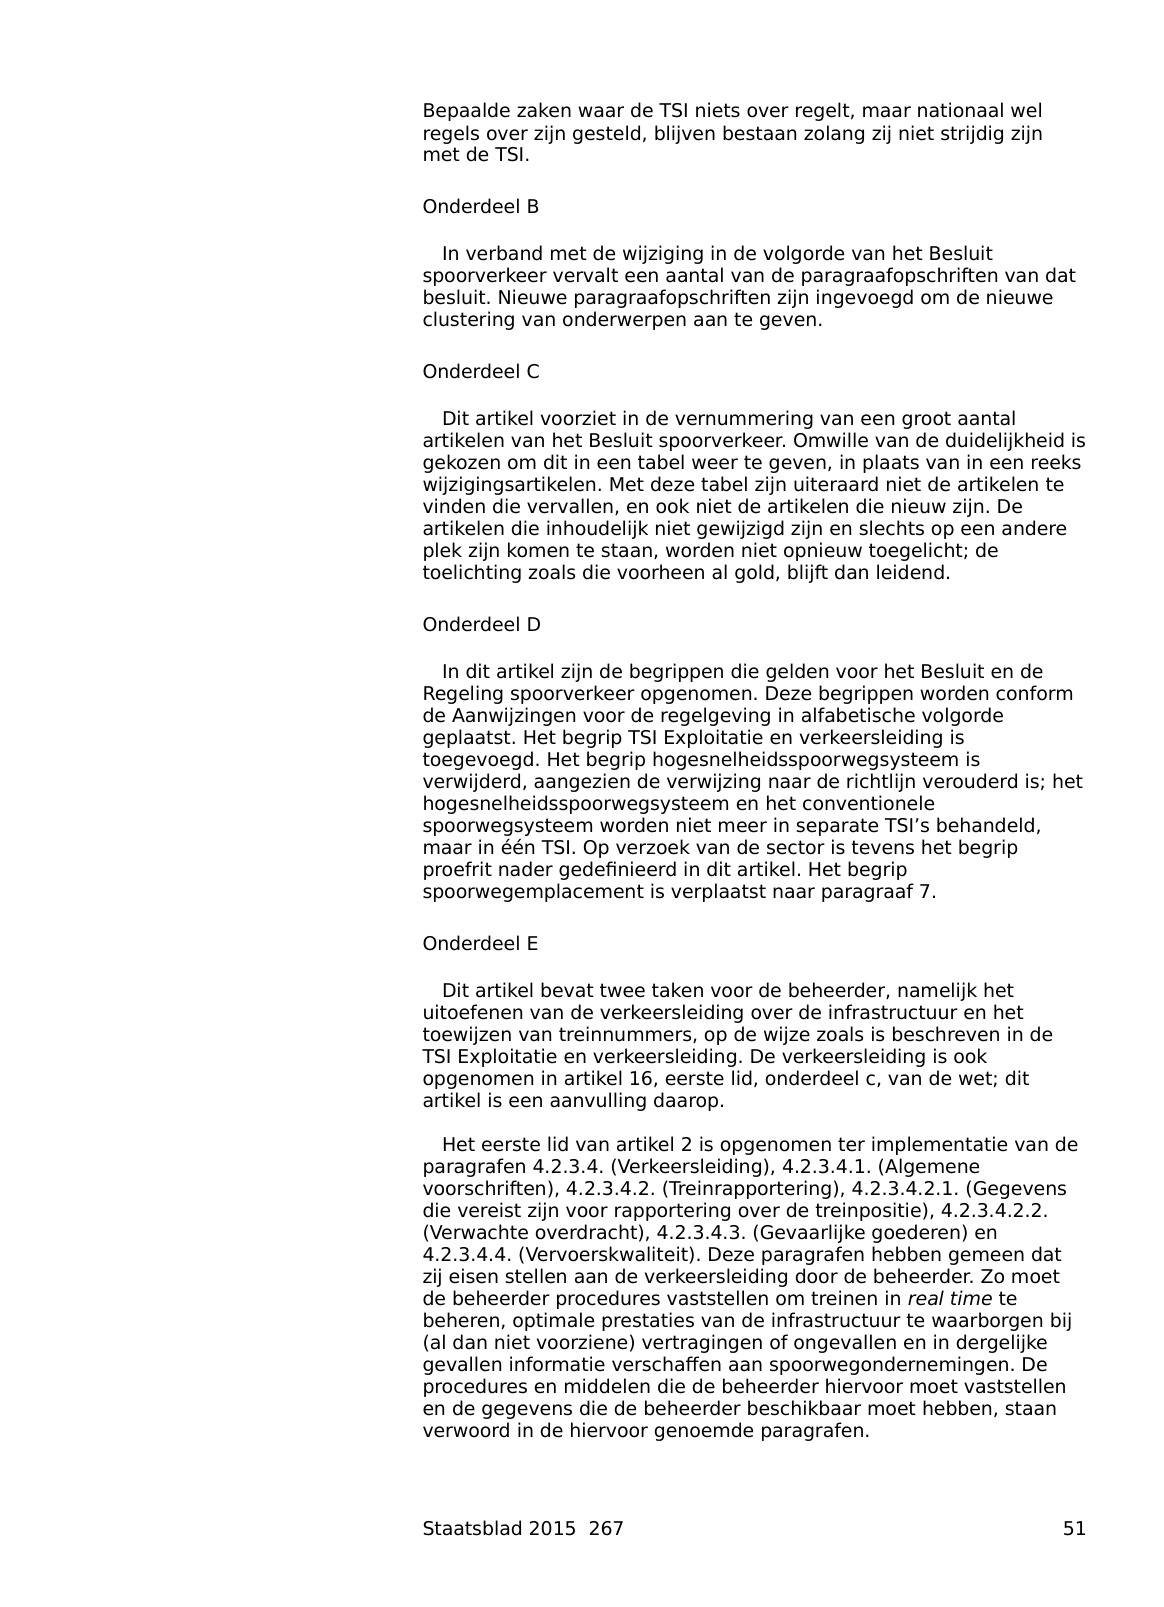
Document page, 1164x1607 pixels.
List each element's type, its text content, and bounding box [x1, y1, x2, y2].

text Bepaalde zaken waar de TSI niets over regelt, maar nationaal wel regels over zijn gesteld, blijven bestaan zolang zij niet strijdig zijn met de TSI. [422, 100, 1087, 166]
subtitle Onderdeel B [422, 196, 1087, 218]
subtitle Onderdeel D [422, 614, 1087, 636]
subtitle Onderdeel C [422, 361, 1087, 383]
text Het eerste lid van artikel 2 is opgenomen ter implementatie van de paragrafen 4.2.3.4. (Verkeersleiding), 4.2.3.4.1. (Algemene voorschriften), 4.2.3.4.2. (Treinrapportering), 4.2.3.4.2.1. (Gegevens die vereist zijn voor rapportering over de treinpositie), 4.2.3.4.2.2. (Verwachte overdracht), 4.2.3.4.3. (Gevaarlijke goederen) en 4.2.3.4.4. (Vervoerskwaliteit). Deze paragrafen hebben gemeen dat zij eisen stellen aan de verkeersleiding door de beheerder. Zo moet de beheerder procedures vaststellen om treinen in real time te beheren, optimale prestaties van de infrastructuur te waarborgen bij (al dan niet voorziene) vertragingen of ongevallen en in dergelijke gevallen informatie verschaffen aan spoorwegondernemingen. De procedures en middelen die de beheerder hiervoor moet vaststellen en de gegevens die de beheerder beschikbaar moet hebben, staan verwoord in de hiervoor genoemde paragrafen. [422, 1134, 1087, 1442]
text In verband met de wijziging in de volgorde van het Besluit spoorverkeer vervalt een aantal van de paragraafopschriften van dat besluit. Nieuwe paragraafopschriften zijn ingevoegd om de nieuwe clustering van onderwerpen aan te geven. [422, 243, 1087, 331]
text Dit artikel voorziet in de vernummering van een groot aantal artikelen van het Besluit spoorverkeer. Omwille van de duidelijkheid is gekozen om dit in een tabel weer te geven, in plaats van in een reeks wijzigingsartikelen. Met deze tabel zijn uiteraard niet de artikelen te vinden die vervallen, en ook niet de artikelen die nieuw zijn. De artikelen die inhoudelijk niet gewijzigd zijn en slechts op een andere plek zijn komen te staan, worden niet opnieuw toegelicht; de toelichting zoals die voorheen al gold, blijft dan leidend. [422, 408, 1087, 584]
text In dit artikel zijn de begrippen die gelden voor het Besluit en de Regeling spoorverkeer opgenomen. Deze begrippen worden conform de Aanwijzingen voor de regelgeving in alfabetische volgorde geplaatst. Het begrip TSI Exploitatie en verkeersleiding is toegevoegd. Het begrip hogesnelheidsspoorwegsysteem is verwijderd, aangezien de verwijzing naar de richtlijn verouderd is; het hogesnelheidsspoorwegsysteem en het conventionele spoorwegsysteem worden niet meer in separate TSI’s behandeld, maar in één TSI. Op verzoek van de sector is tevens het begrip proefrit nader gedefinieerd in dit artikel. Het begrip spoorwegemplacement is verplaatst naar paragraaf 7. [422, 661, 1087, 903]
subtitle Onderdeel E [422, 933, 1087, 955]
text Dit artikel bevat twee taken voor de beheerder, namelijk het uitoefenen van de verkeersleiding over de infrastructuur en het toewijzen van treinnummers, op de wijze zoals is beschreven in de TSI Exploitatie en verkeersleiding. De verkeersleiding is ook opgenomen in artikel 16, eerste lid, onderdeel c, van de wet; dit artikel is een aanvulling daarop. [422, 980, 1087, 1112]
